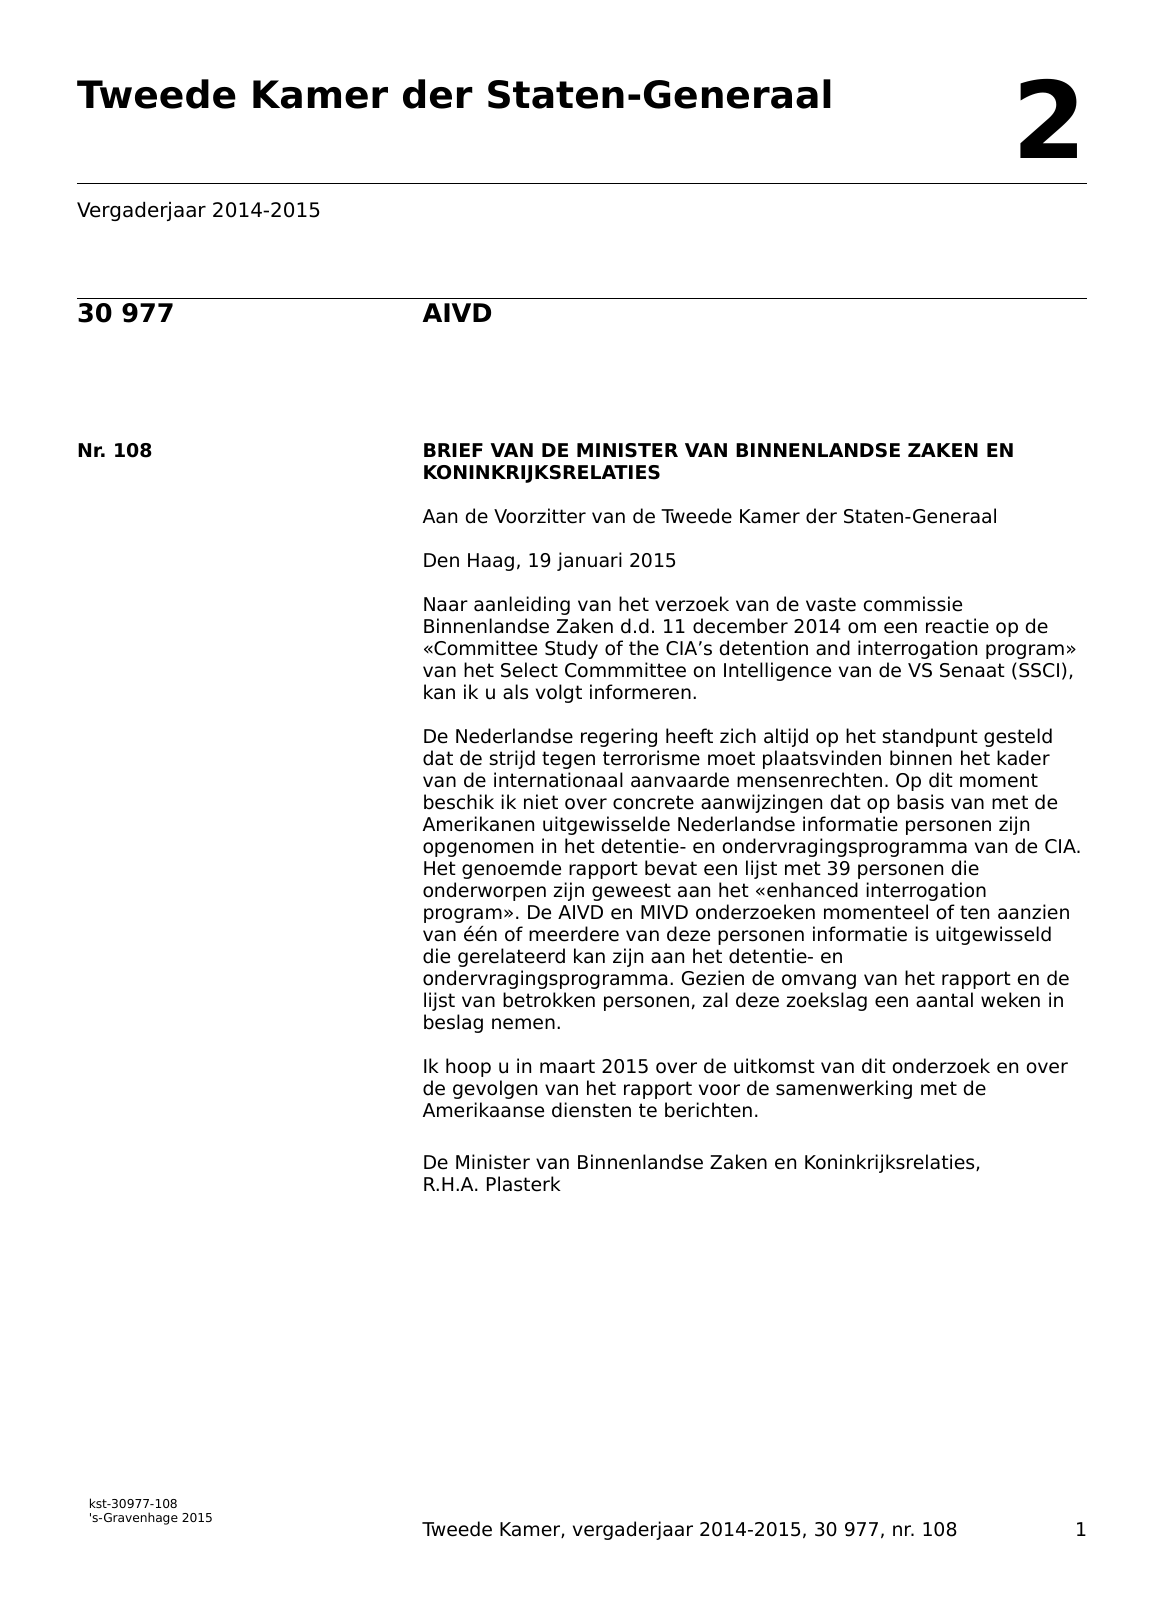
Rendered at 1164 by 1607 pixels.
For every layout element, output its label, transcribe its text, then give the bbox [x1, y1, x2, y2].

text kst-30977-108 [88, 1497, 323, 1511]
text Den Haag, 19 januari 2015 [422, 550, 1087, 572]
table_cell Vergaderjaar 2014-2015 [77, 184, 1087, 298]
text Ik hoop u in maart 2015 over de uitkomst van dit onderzoek en over de gevolgen van het rapport voor de samenwerking met de Amerikaanse diensten te berichten. [422, 1056, 1087, 1122]
table_header 2 [886, 59, 1087, 183]
text De Nederlandse regering heeft zich altijd op het standpunt gesteld dat de strijd tegen terrorisme moet plaatsvinden binnen het kader van de internationaal aanvaarde mensenrechten. Op dit moment beschik ik niet over concrete aanwijzingen dat op basis van met de Amerikanen uitgewisselde Nederlandse informatie personen zijn opgenomen in het detentie- en ondervragingsprogramma van de CIA. Het genoemde rapport bevat een lijst met 39 personen die onderworpen zijn geweest aan het «enhanced interrogation program». De AIVD en MIVD onderzoeken momenteel of ten aanzien van één of meerdere van deze personen informatie is uitgewisseld die gerelateerd kan zijn aan het detentie- en ondervragingsprogramma. Gezien de omvang van het rapport en de lijst van betrokken personen, zal deze zoekslag een aantal weken in beslag nemen. [422, 726, 1087, 1034]
text Naar aanleiding van het verzoek van de vaste commissie Binnenlandse Zaken d.d. 11 december 2014 om een reactie op de «Committee Study of the CIA’s detention and interrogation program» van het Select Commmittee on Intelligence van de VS Senaat (SSCI), kan ik u als volgt informeren. [422, 594, 1087, 704]
text Aan de Voorzitter van de Tweede Kamer der Staten-Generaal [422, 506, 1087, 528]
subtitle 30 977 AIVD [77, 299, 1087, 329]
subtitle Nr. 108 BRIEF VAN DE MINISTER VAN BINNENLANDSE ZAKEN EN KONINKRIJKSRELATIES [77, 440, 1087, 484]
text De Minister van Binnenlandse Zaken en Koninkrijksrelaties, R.H.A. Plasterk [422, 1152, 1087, 1196]
table_header Tweede Kamer der Staten-Generaal [77, 59, 886, 183]
text 's-Gravenhage 2015 [88, 1511, 323, 1525]
